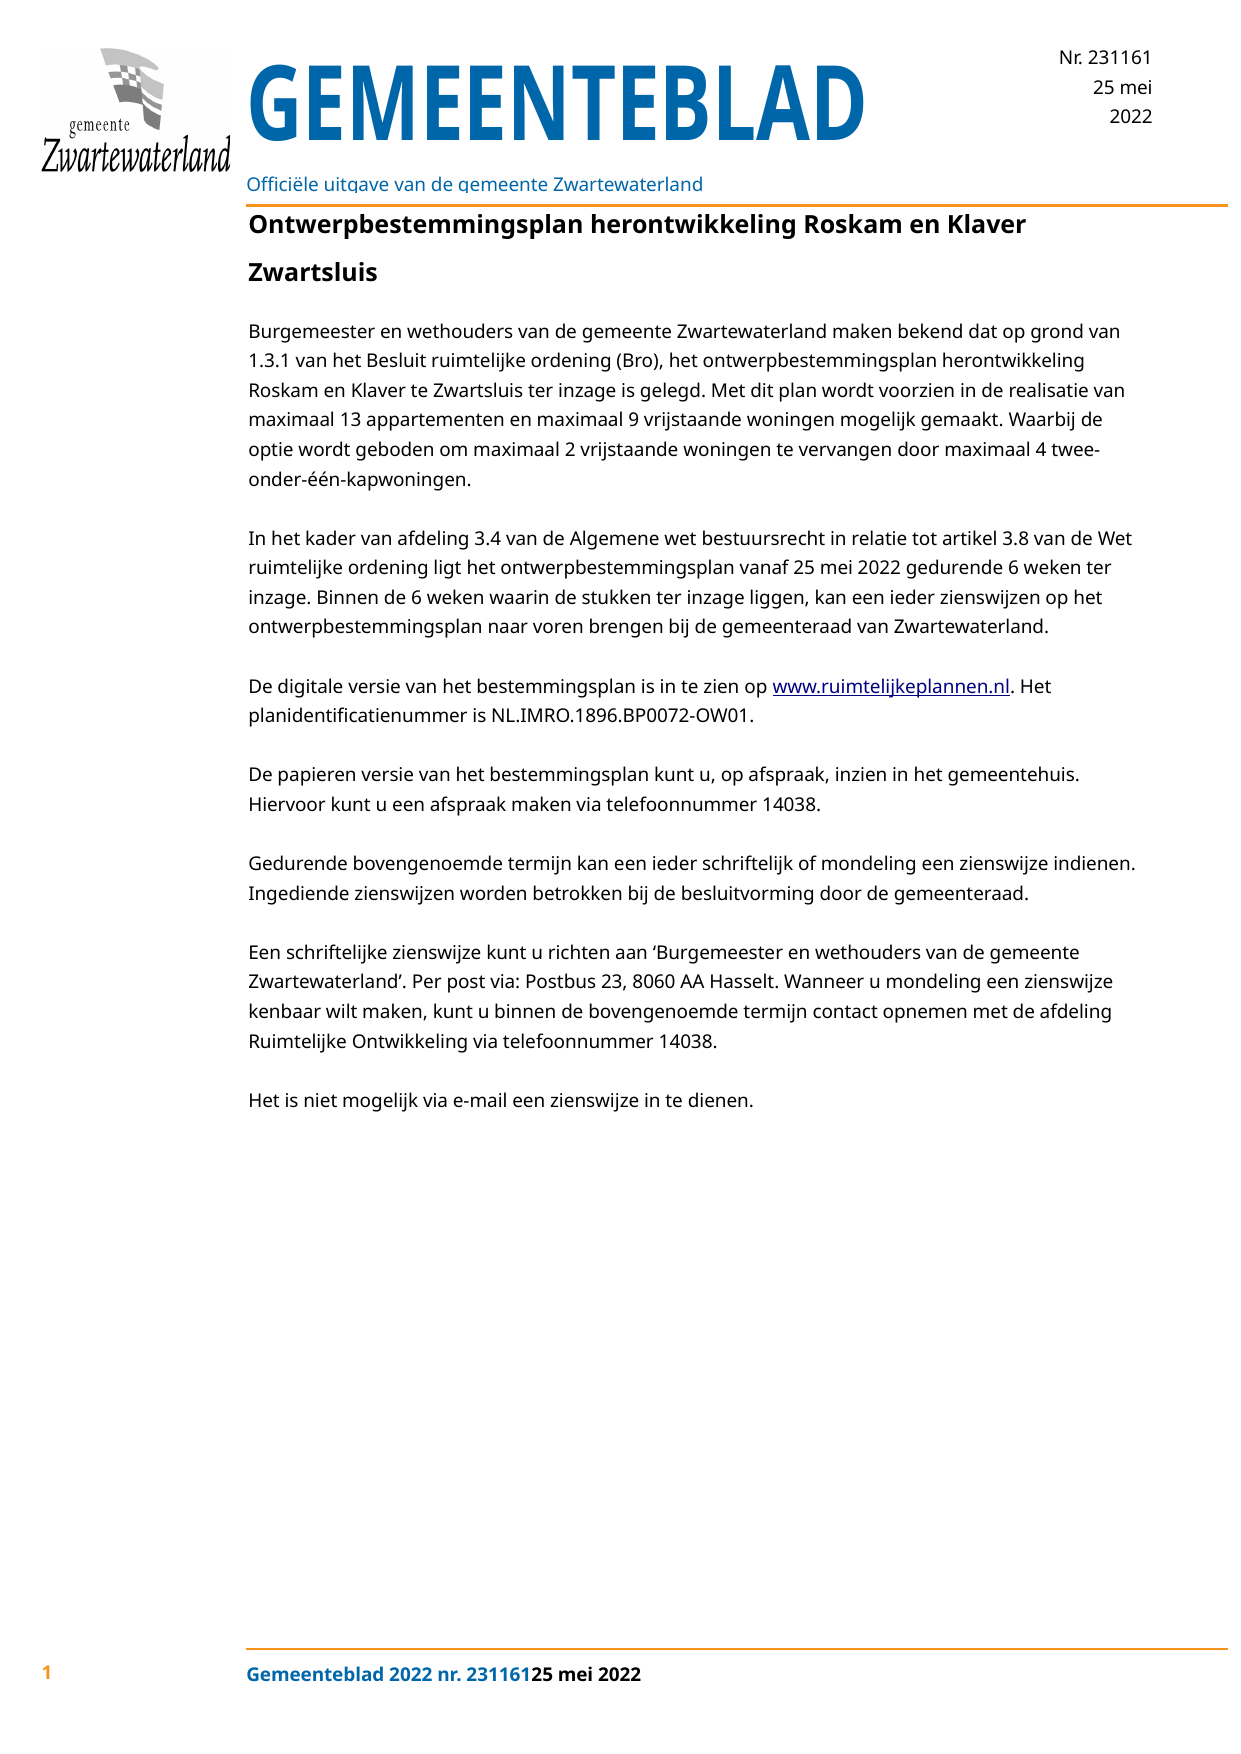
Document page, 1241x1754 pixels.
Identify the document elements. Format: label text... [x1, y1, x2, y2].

picture [41, 47, 231, 172]
text In het kader van afdeling 3.4 van de Algemene wet bestuursrecht in relatie tot artikel 3.8 van de Wet ruimtelijke ordening ligt het ontwerpbestemmingsplan vanaf 25 mei 2022 gedurende 6 weken ter inzage. Binnen de 6 weken waarin de stukken ter inzage liggen, kan een ieder zienswijzen op het ontwerpbestemmingsplan naar voren brengen bij de gemeenteraad van Zwartewaterland. [248, 525, 1152, 639]
text Burgemeester en wethouders van de gemeente Zwartewaterland maken bekend dat op grond van 1.3.1 van het Besluit ruimtelijke ordening (Bro), het ontwerpbestemmingsplan herontwikkeling Roskam en Klaver te Zwartsluis ter inzage is gelegd. Met dit plan wordt voorzien in de realisatie van maximaal 13 appartementen en maximaal 9 vrijstaande woningen mogelijk gemaakt. Waarbij de optie wordt geboden om maximaal 2 vrijstaande woningen te vervangen door maximaal 4 twee-onder-één-kapwoningen. [248, 318, 1152, 492]
text Een schriftelijke zienswijze kunt u richten aan ‘Burgemeester en wethouders van de gemeente Zwartewaterland’. Per post via: Postbus 23, 8060 AA Hasselt. Wanneer u mondeling een zienswijze kenbaar wilt maken, kunt u binnen de bovengenoemde termijn contact opnemen met de afdeling Ruimtelijke Ontwikkeling via telefoonnummer 14038. [248, 939, 1152, 1054]
text De digitale versie van het bestemmingsplan is in te zien op www.ruimtelijkeplannen.nl. Het planidentificatienummer is NL.IMRO.1896.BP0072-OW01. [248, 673, 1152, 728]
text Gedurende bovengenoemde termijn kan een ieder schriftelijk of mondeling een zienswijze indienen. Ingediende zienswijzen worden betrokken bij de besluitvorming door de gemeenteraad. [248, 850, 1152, 906]
text De papieren versie van het bestemmingsplan kunt u, op afspraak, inzien in het gemeentehuis. Hiervoor kunt u een afspraak maken via telefoonnummer 14038. [248, 762, 1152, 817]
text Het is niet mogelijk via e-mail een zienswijze in te dienen. [248, 1087, 1152, 1113]
text Ontwerpbestemmingsplan herontwikkeling Roskam en Klaver Zwartsluis [248, 207, 1152, 288]
